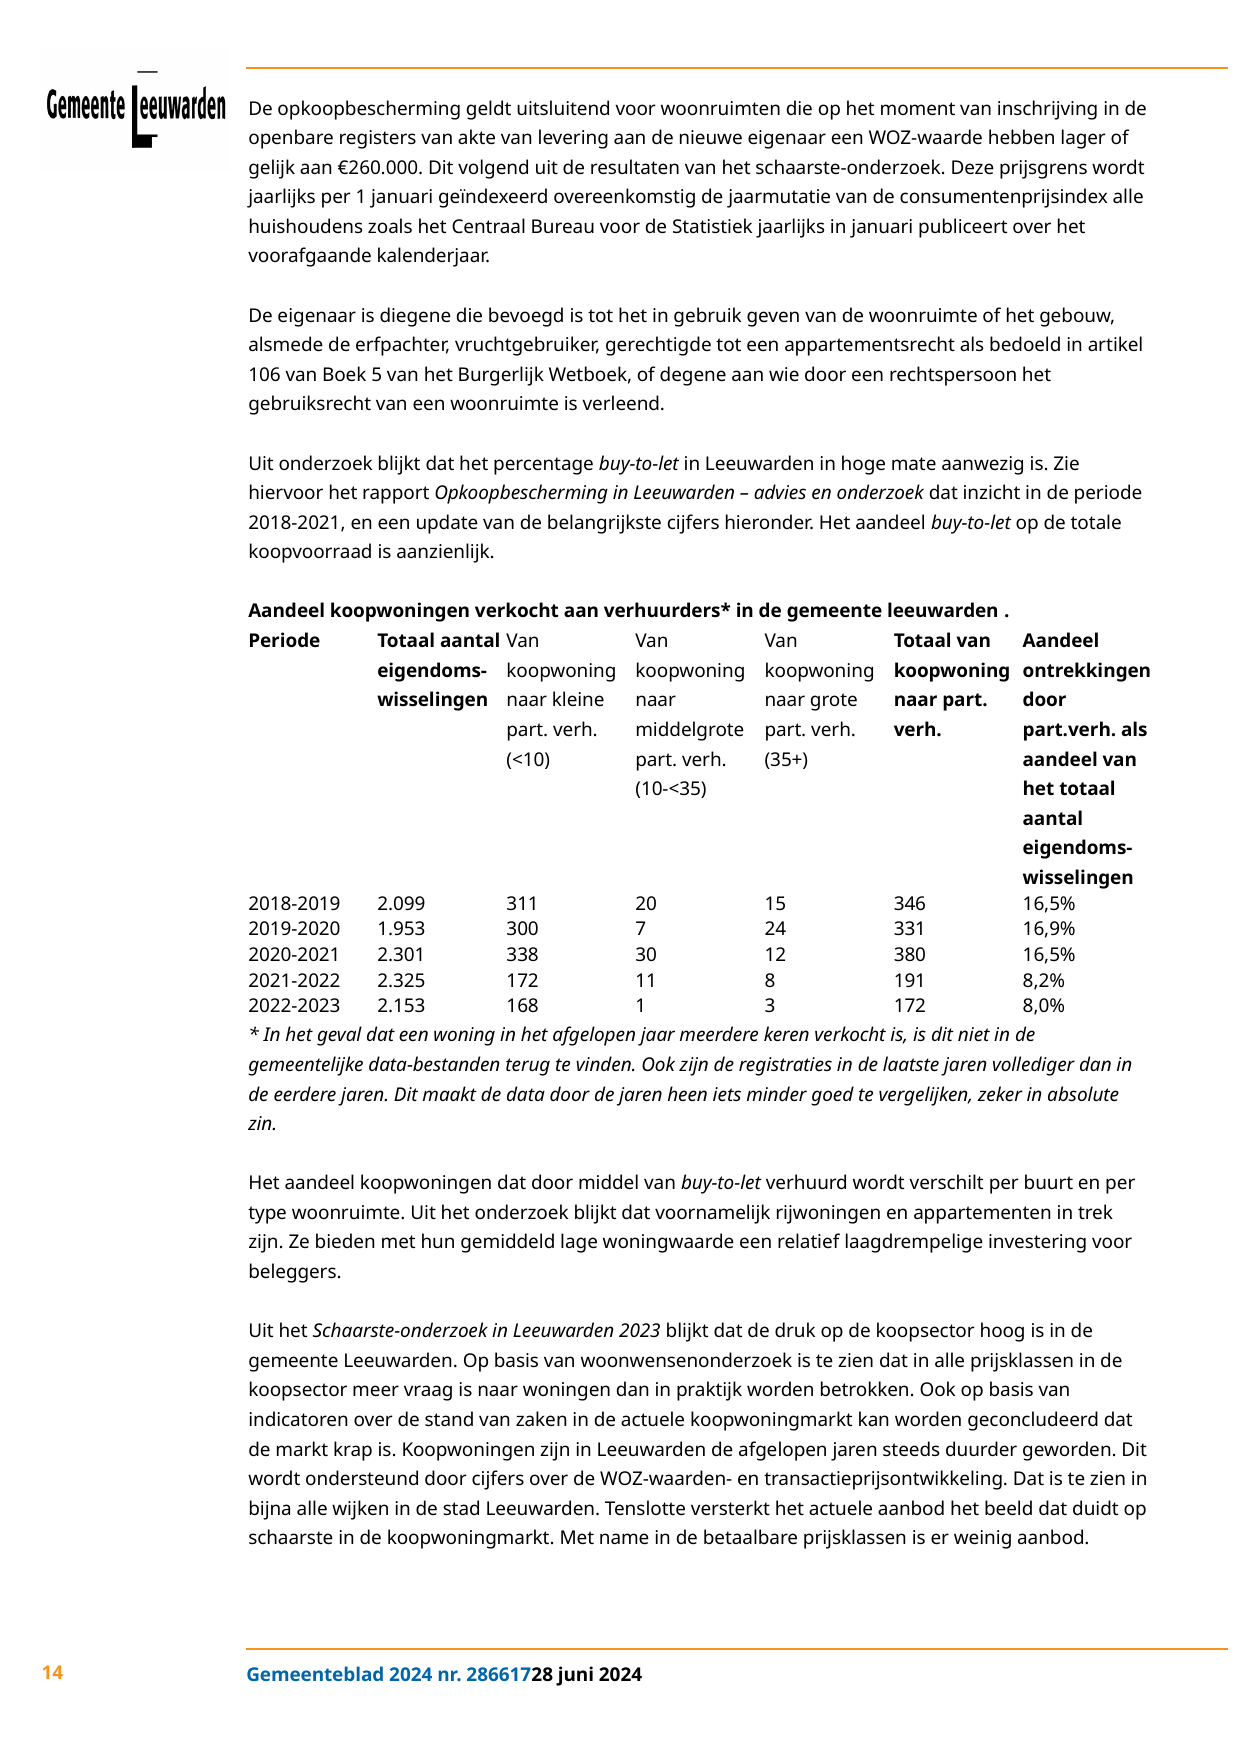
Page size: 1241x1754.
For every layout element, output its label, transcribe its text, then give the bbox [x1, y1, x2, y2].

table_cell 8,0% [1023, 993, 1152, 1018]
table_cell 311 [506, 890, 635, 916]
text * In het geval dat een woning in het afgelopen jaar meerdere keren verkocht is, is dit niet in de gemeentelijke data-bestanden terug te vinden. Ook zijn de registraties in de laatste jaren vollediger dan in de eerdere jaren. Dit maakt de data door de jaren heen iets minder goed te vergelijken, zeker in absolute zin. [248, 1022, 1152, 1136]
text Uit het Schaarste-onderzoek in Leeuwarden 2023 blijkt dat de druk op de koopsector hoog is in de gemeente Leeuwarden. Op basis van woonwensenonderzoek is te zien dat in alle prijsklassen in de koopsector meer vraag is naar woningen dan in praktijk worden betrokken. Ook op basis van indicatoren over de stand van zaken in de actuele koopwoningmarkt kan worden geconcludeerd dat de markt krap is. Koopwoningen zijn in Leeuwarden de afgelopen jaren steeds duurder geworden. Dit wordt ondersteund door cijfers over de WOZ-waarden- en transactieprijsontwikkeling. Dat is te zien in bijna alle wijken in de stad Leeuwarden. Tenslotte versterkt het actuele aanbod het beeld dat duidt op schaarste in de koopwoningmarkt. Met name in de betaalbare prijsklassen is er weinig aanbod. [248, 1317, 1152, 1550]
table_cell 30 [635, 941, 764, 967]
table_cell 172 [894, 993, 1022, 1018]
table_cell 2020-2021 [248, 941, 377, 967]
table_header Van koopwoning naar kleine part. verh. (<10) [506, 628, 635, 890]
table_cell 2.325 [377, 967, 506, 993]
table_cell 2021-2022 [248, 967, 377, 993]
table_cell 168 [506, 993, 635, 1018]
text Uit onderzoek blijkt dat het percentage buy-to-let in Leeuwarden in hoge mate aanwezig is. Zie hiervoor het rapport Opkoopbescherming in Leeuwarden – advies en onderzoek dat inzicht in de periode 2018-2021, en een update van de belangrijkste cijfers hieronder. Het aandeel buy-to-let op de totale koopvoorraad is aanzienlijk. [248, 450, 1152, 564]
table_header Periode [248, 628, 377, 890]
table_cell 3 [764, 993, 893, 1018]
table_cell 8 [764, 967, 893, 993]
table_cell 2.099 [377, 890, 506, 916]
text De eigenaar is diegene die bevoegd is tot het in gebruik geven van de woonruimte of het gebouw, alsmede de erfpachter, vruchtgebruiker, gerechtigde tot een appartementsrecht als bedoeld in artikel 106 van Boek 5 van het Burgerlijk Wetboek, of degene aan wie door een rechtspersoon het gebruiksrecht van een woonruimte is verleend. [248, 302, 1152, 416]
text Aandeel koopwoningen verkocht aan verhuurders* in de gemeente leeuwarden . [248, 598, 1152, 623]
table_cell 172 [506, 967, 635, 993]
table_cell 2.301 [377, 941, 506, 967]
table_cell 346 [894, 890, 1022, 916]
picture [41, 47, 231, 172]
table_cell 338 [506, 941, 635, 967]
table_cell 7 [635, 916, 764, 941]
table_cell 16,9% [1023, 916, 1152, 941]
table_cell 191 [894, 967, 1022, 993]
table_header Aandeel ontrekkingen door part.verh. als aandeel van het totaal aantal eigendoms-wisselingen [1023, 628, 1152, 890]
table_cell 16,5% [1023, 941, 1152, 967]
table_cell 2022-2023 [248, 993, 377, 1018]
table_cell 12 [764, 941, 893, 967]
table_cell 2019-2020 [248, 916, 377, 941]
table_cell 16,5% [1023, 890, 1152, 916]
table_cell 1.953 [377, 916, 506, 941]
table_cell 15 [764, 890, 893, 916]
table_header Totaal aantal eigendoms-wisselingen [377, 628, 506, 890]
table_cell 300 [506, 916, 635, 941]
table_cell 11 [635, 967, 764, 993]
table_cell 8,2% [1023, 967, 1152, 993]
table_cell 2018-2019 [248, 890, 377, 916]
table_cell 2.153 [377, 993, 506, 1018]
table_cell 1 [635, 993, 764, 1018]
table_header Van koopwoning naar middelgrote part. verh. (10-<35) [635, 628, 764, 890]
table_cell 24 [764, 916, 893, 941]
text De opkoopbescherming geldt uitsluitend voor woonruimten die op het moment van inschrijving in de openbare registers van akte van levering aan de nieuwe eigenaar een WOZ-waarde hebben lager of gelijk aan €260.000. Dit volgend uit de resultaten van het schaarste-onderzoek. Deze prijsgrens wordt jaarlijks per 1 januari geïndexeerd overeenkomstig de jaarmutatie van de consumentenprijsindex alle huishoudens zoals het Centraal Bureau voor de Statistiek jaarlijks in januari publiceert over het voorafgaande kalenderjaar. [248, 95, 1152, 268]
table_cell 380 [894, 941, 1022, 967]
table_cell 20 [635, 890, 764, 916]
table_cell 331 [894, 916, 1022, 941]
table_header Totaal van koopwoning naar part. verh. [894, 628, 1022, 890]
table_header Van koopwoning naar grote part. verh. (35+) [764, 628, 893, 890]
text Het aandeel koopwoningen dat door middel van buy-to-let verhuurd wordt verschilt per buurt en per type woonruimte. Uit het onderzoek blijkt dat voornamelijk rijwoningen en appartementen in trek zijn. Ze bieden met hun gemiddeld lage woningwaarde een relatief laagdrempelige investering voor beleggers. [248, 1169, 1152, 1284]
